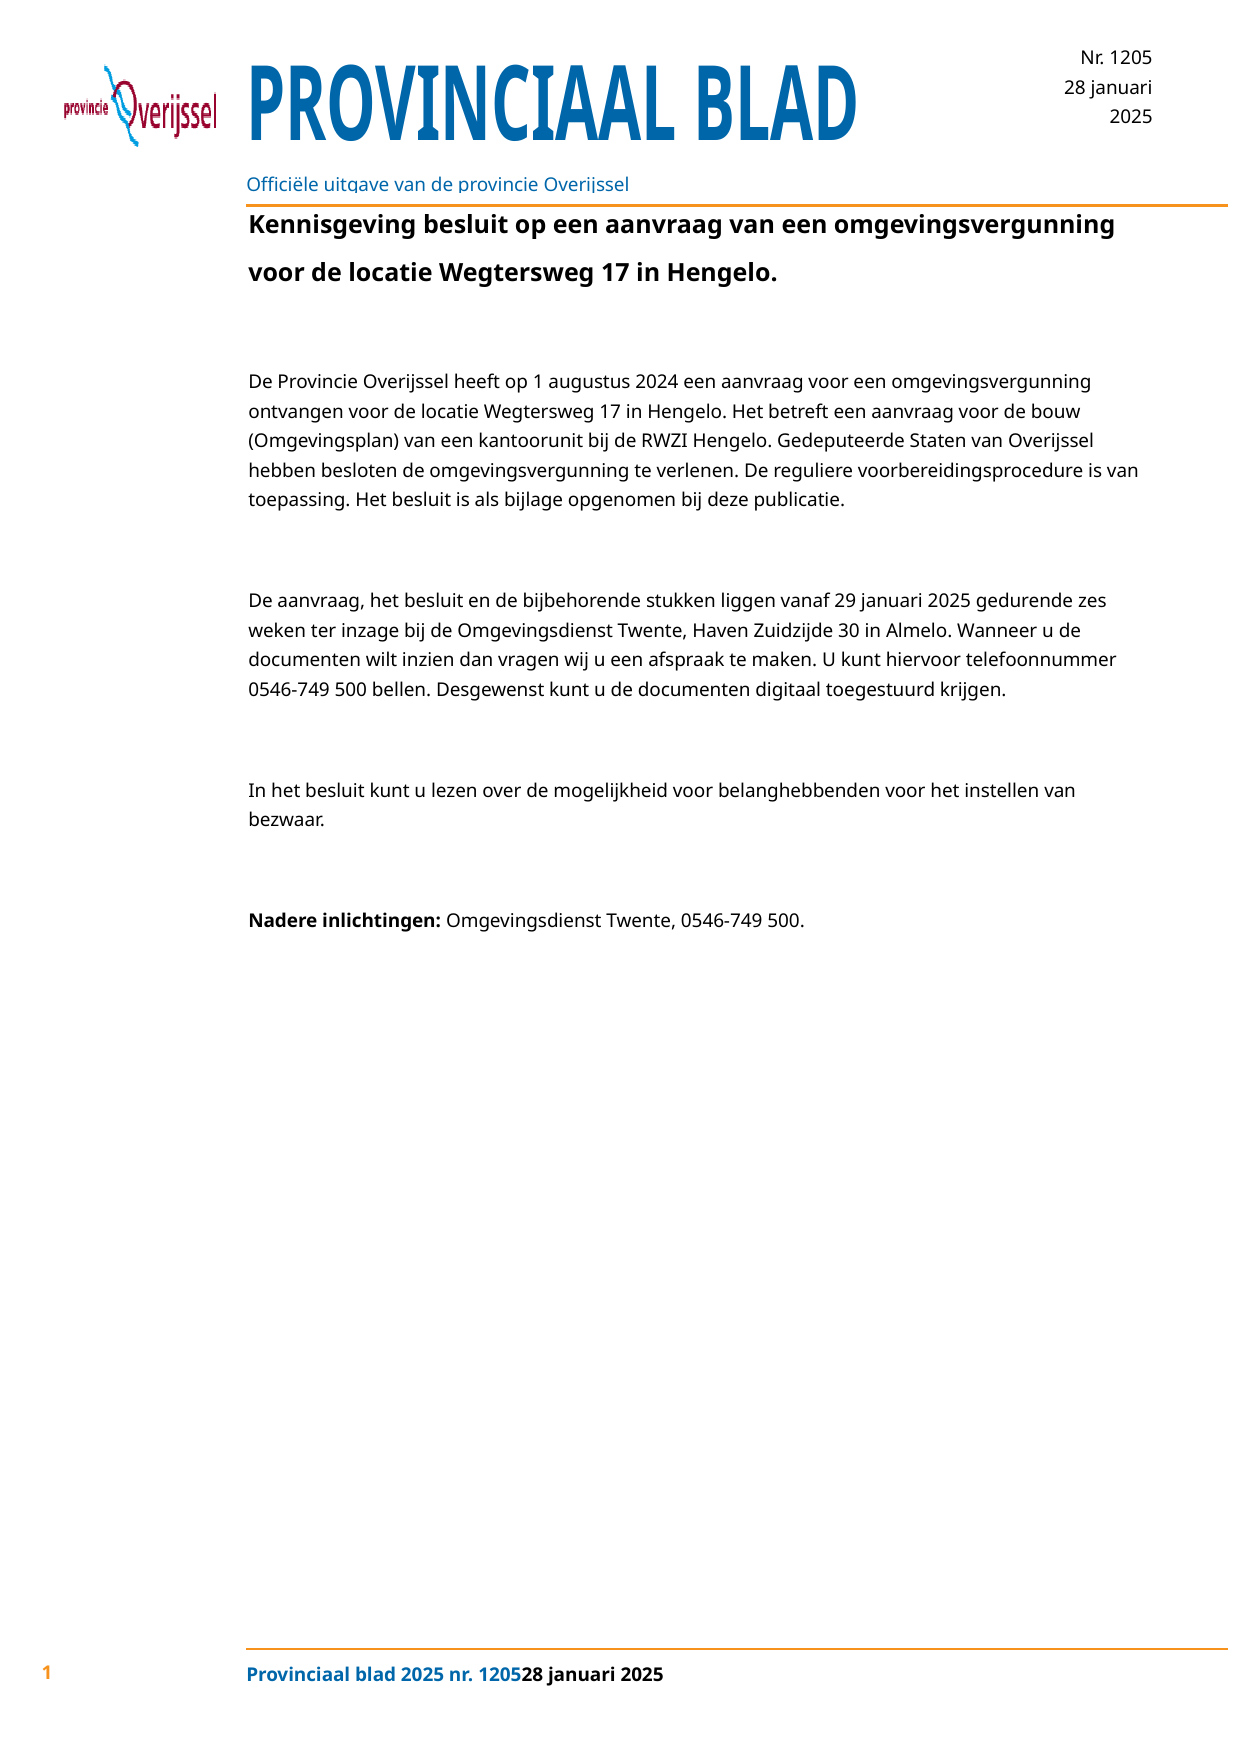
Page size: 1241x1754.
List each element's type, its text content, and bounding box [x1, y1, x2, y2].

text De Provincie Overijssel heeft op 1 augustus 2024 een aanvraag voor een omgevingsvergunning ontvangen voor de locatie Wegtersweg 17 in Hengelo. Het betreft een aanvraag voor de bouw (Omgevingsplan) van een kantoorunit bij de RWZI Hengelo. Gedeputeerde Staten van Overijssel hebben besloten de omgevingsvergunning te verlenen. De reguliere voorbereidingsprocedure is van toepassing. Het besluit is als bijlage opgenomen bij deze publicatie. [248, 368, 1152, 512]
text De aanvraag, het besluit en de bijbehorende stukken liggen vanaf 29 januari 2025 gedurende zes weken ter inzage bij de Omgevingsdienst Twente, Haven Zuidzijde 30 in Almelo. Wanneer u de documenten wilt inzien dan vragen wij u een afspraak te maken. U kunt hiervoor telefoonnummer 0546-749 500 bellen. Desgewenst kunt u de documenten digitaal toegestuurd krijgen. [248, 587, 1152, 702]
text Nadere inlichtingen: Omgevingsdienst Twente, 0546-749 500. [248, 907, 1152, 933]
picture [41, 47, 231, 172]
text Kennisgeving besluit op een aanvraag van een omgevingsvergunning voor de locatie Wegtersweg 17 in Hengelo. [248, 207, 1152, 288]
text In het besluit kunt u lezen over de mogelijkheid voor belanghebbenden voor het instellen van bezwaar. [248, 777, 1152, 832]
